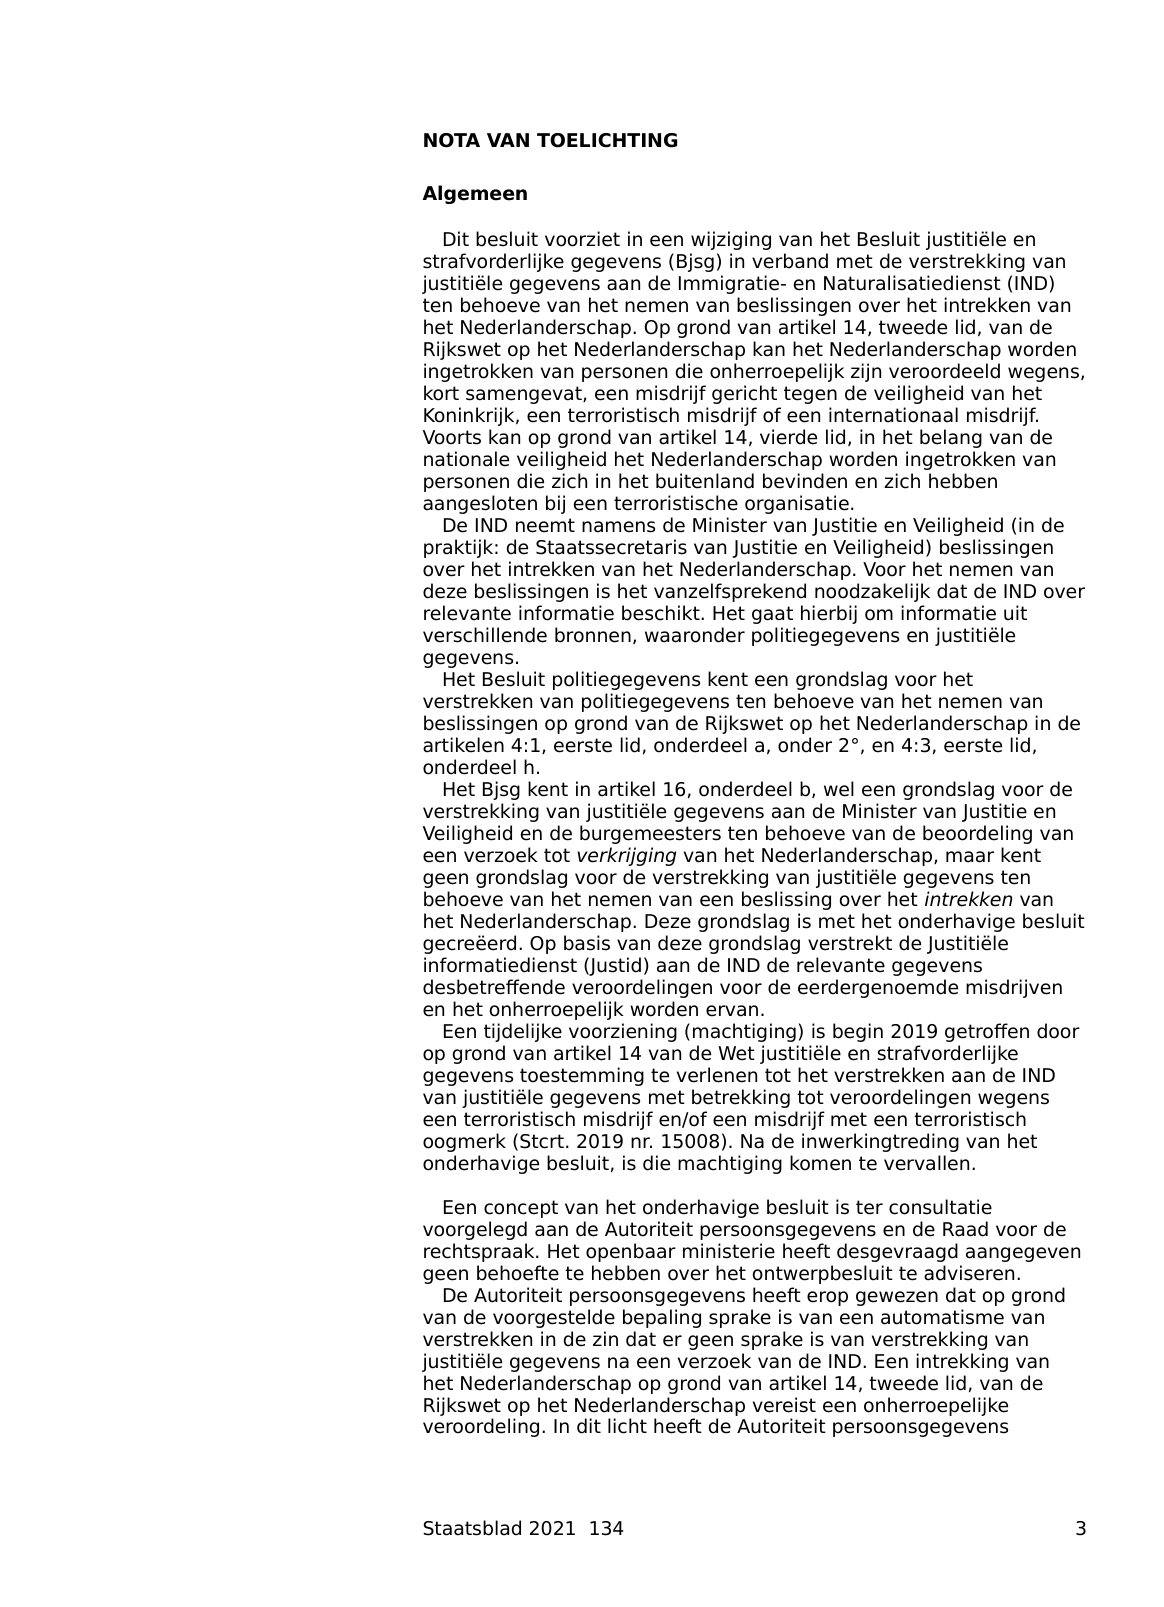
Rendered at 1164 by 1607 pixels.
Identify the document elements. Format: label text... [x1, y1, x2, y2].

text Een concept van het onderhavige besluit is ter consultatie voorgelegd aan de Autoriteit persoonsgegevens en de Raad voor de rechtspraak. Het openbaar ministerie heeft desgevraagd aangegeven geen behoefte te hebben over het ontwerpbesluit te adviseren. [422, 1197, 1087, 1284]
subtitle NOTA VAN TOELICHTING [422, 130, 1087, 152]
text Dit besluit voorziet in een wijziging van het Besluit justitiële en strafvorderlijke gegevens (Bjsg) in verband met de verstrekking van justitiële gegevens aan de Immigratie- en Naturalisatiedienst (IND) ten behoeve van het nemen van beslissingen over het intrekken van het Nederlanderschap. Op grond van artikel 14, tweede lid, van de Rijkswet op het Nederlanderschap kan het Nederlanderschap worden ingetrokken van personen die onherroepelijk zijn veroordeeld wegens, kort samengevat, een misdrijf gericht tegen de veiligheid van het Koninkrijk, een terroristisch misdrijf of een internationaal misdrijf. Voorts kan op grond van artikel 14, vierde lid, in het belang van de nationale veiligheid het Nederlanderschap worden ingetrokken van personen die zich in het buitenland bevinden en zich hebben aangesloten bij een terroristische organisatie. [422, 229, 1087, 515]
text Het Bjsg kent in artikel 16, onderdeel b, wel een grondslag voor de verstrekking van justitiële gegevens aan de Minister van Justitie en Veiligheid en de burgemeesters ten behoeve van de beoordeling van een verzoek tot verkrijging van het Nederlanderschap, maar kent geen grondslag voor de verstrekking van justitiële gegevens ten behoeve van het nemen van een beslissing over het intrekken van het Nederlanderschap. Deze grondslag is met het onderhavige besluit gecreëerd. Op basis van deze grondslag verstrekt de Justitiële informatiedienst (Justid) aan de IND de relevante gegevens desbetreffende veroordelingen voor de eerdergenoemde misdrijven en het onherroepelijk worden ervan. [422, 779, 1087, 1021]
text Een tijdelijke voorziening (machtiging) is begin 2019 getroffen door op grond van artikel 14 van de Wet justitiële en strafvorderlijke gegevens toestemming te verlenen tot het verstrekken aan de IND van justitiële gegevens met betrekking tot veroordelingen wegens een terroristisch misdrijf en/of een misdrijf met een terroristisch oogmerk (Stcrt. 2019 nr. 15008). Na de inwerkingtreding van het onderhavige besluit, is die machtiging komen te vervallen. [422, 1021, 1087, 1174]
subtitle Algemeen [422, 182, 1087, 204]
text De Autoriteit persoonsgegevens heeft erop gewezen dat op grond van de voorgestelde bepaling sprake is van een automatisme van verstrekken in de zin dat er geen sprake is van verstrekking van justitiële gegevens na een verzoek van de IND. Een intrekking van het Nederlanderschap op grond van artikel 14, tweede lid, van de Rijkswet op het Nederlanderschap vereist een onherroepelijke veroordeling. In dit licht heeft de Autoriteit persoonsgegevens [422, 1284, 1087, 1438]
text De IND neemt namens de Minister van Justitie en Veiligheid (in de praktijk: de Staatssecretaris van Justitie en Veiligheid) beslissingen over het intrekken van het Nederlanderschap. Voor het nemen van deze beslissingen is het vanzelfsprekend noodzakelijk dat de IND over relevante informatie beschikt. Het gaat hierbij om informatie uit verschillende bronnen, waaronder politiegegevens en justitiële gegevens. [422, 515, 1087, 669]
text Het Besluit politiegegevens kent een grondslag voor het verstrekken van politiegegevens ten behoeve van het nemen van beslissingen op grond van de Rijkswet op het Nederlanderschap in de artikelen 4:1, eerste lid, onderdeel a, onder 2°, en 4:3, eerste lid, onderdeel h. [422, 669, 1087, 779]
